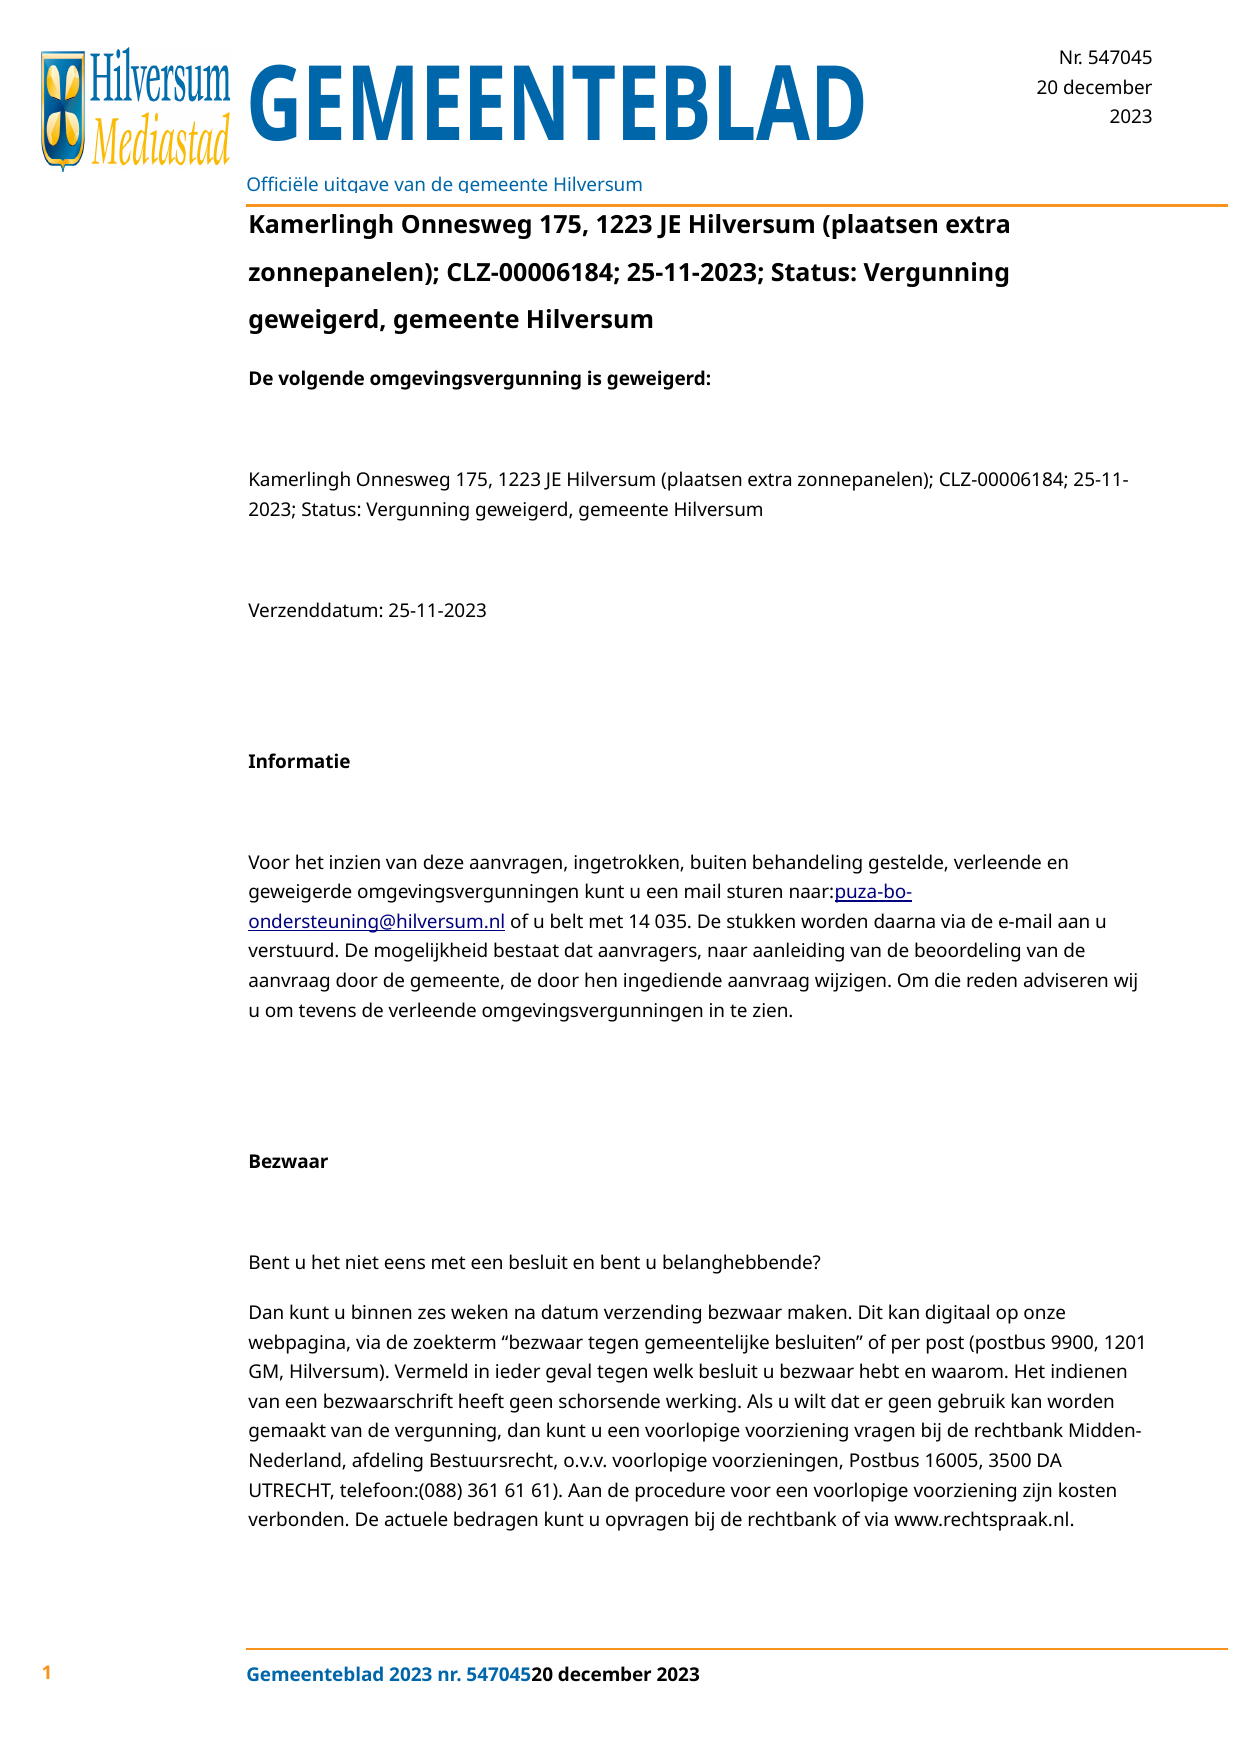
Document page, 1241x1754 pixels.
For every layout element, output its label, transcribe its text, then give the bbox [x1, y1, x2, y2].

text De volgende omgevingsvergunning is geweigerd: [248, 366, 1152, 391]
text Informatie [248, 748, 1152, 774]
picture [41, 47, 231, 172]
text Bent u het niet eens met een besluit en bent u belanghebbende? [248, 1249, 1152, 1274]
text Voor het inzien van deze aanvragen, ingetrokken, buiten behandeling gestelde, verleende en geweigerde omgevingsvergunningen kunt u een mail sturen naar:puza-bo-ondersteuning@hilversum.nl of u belt met 14 035. De stukken worden daarna via de e-mail aan u verstuurd. De mogelijkheid bestaat dat aanvragers, naar aanleiding van de beoordeling van de aanvraag door de gemeente, de door hen ingediende aanvraag wijzigen. Om die reden adviseren wij u om tevens de verleende omgevingsvergunningen in te zien. [248, 849, 1152, 1022]
text Bezwaar [248, 1148, 1152, 1174]
text Verzenddatum: 25-11-2023 [248, 597, 1152, 622]
text Dan kunt u binnen zes weken na datum verzending bezwaar maken. Dit kan digitaal op onze webpagina, via de zoekterm “bezwaar tegen gemeentelijke besluiten” of per post (postbus 9900, 1201 GM, Hilversum). Vermeld in ieder geval tegen welk besluit u bezwaar hebt en waarom. Het indienen van een bezwaarschrift heeft geen schorsende werking. Als u wilt dat er geen gebruik kan worden gemaakt van de vergunning, dan kunt u een voorlopige voorziening vragen bij de rechtbank Midden-Nederland, afdeling Bestuursrecht, o.v.v. voorlopige voorzieningen, Postbus 16005, 3500 DA UTRECHT, telefoon:(088) 361 61 61). Aan de procedure voor een voorlopige voorziening zijn kosten verbonden. De actuele bedragen kunt u opvragen bij de rechtbank of via www.rechtspraak.nl. [248, 1299, 1152, 1532]
text Kamerlingh Onnesweg 175, 1223 JE Hilversum (plaatsen extra zonnepanelen); CLZ-00006184; 25-11-2023; Status: Vergunning geweigerd, gemeente Hilversum [248, 466, 1152, 522]
text Kamerlingh Onnesweg 175, 1223 JE Hilversum (plaatsen extra zonnepanelen); CLZ-00006184; 25-11-2023; Status: Vergunning geweigerd, gemeente Hilversum [248, 207, 1152, 336]
